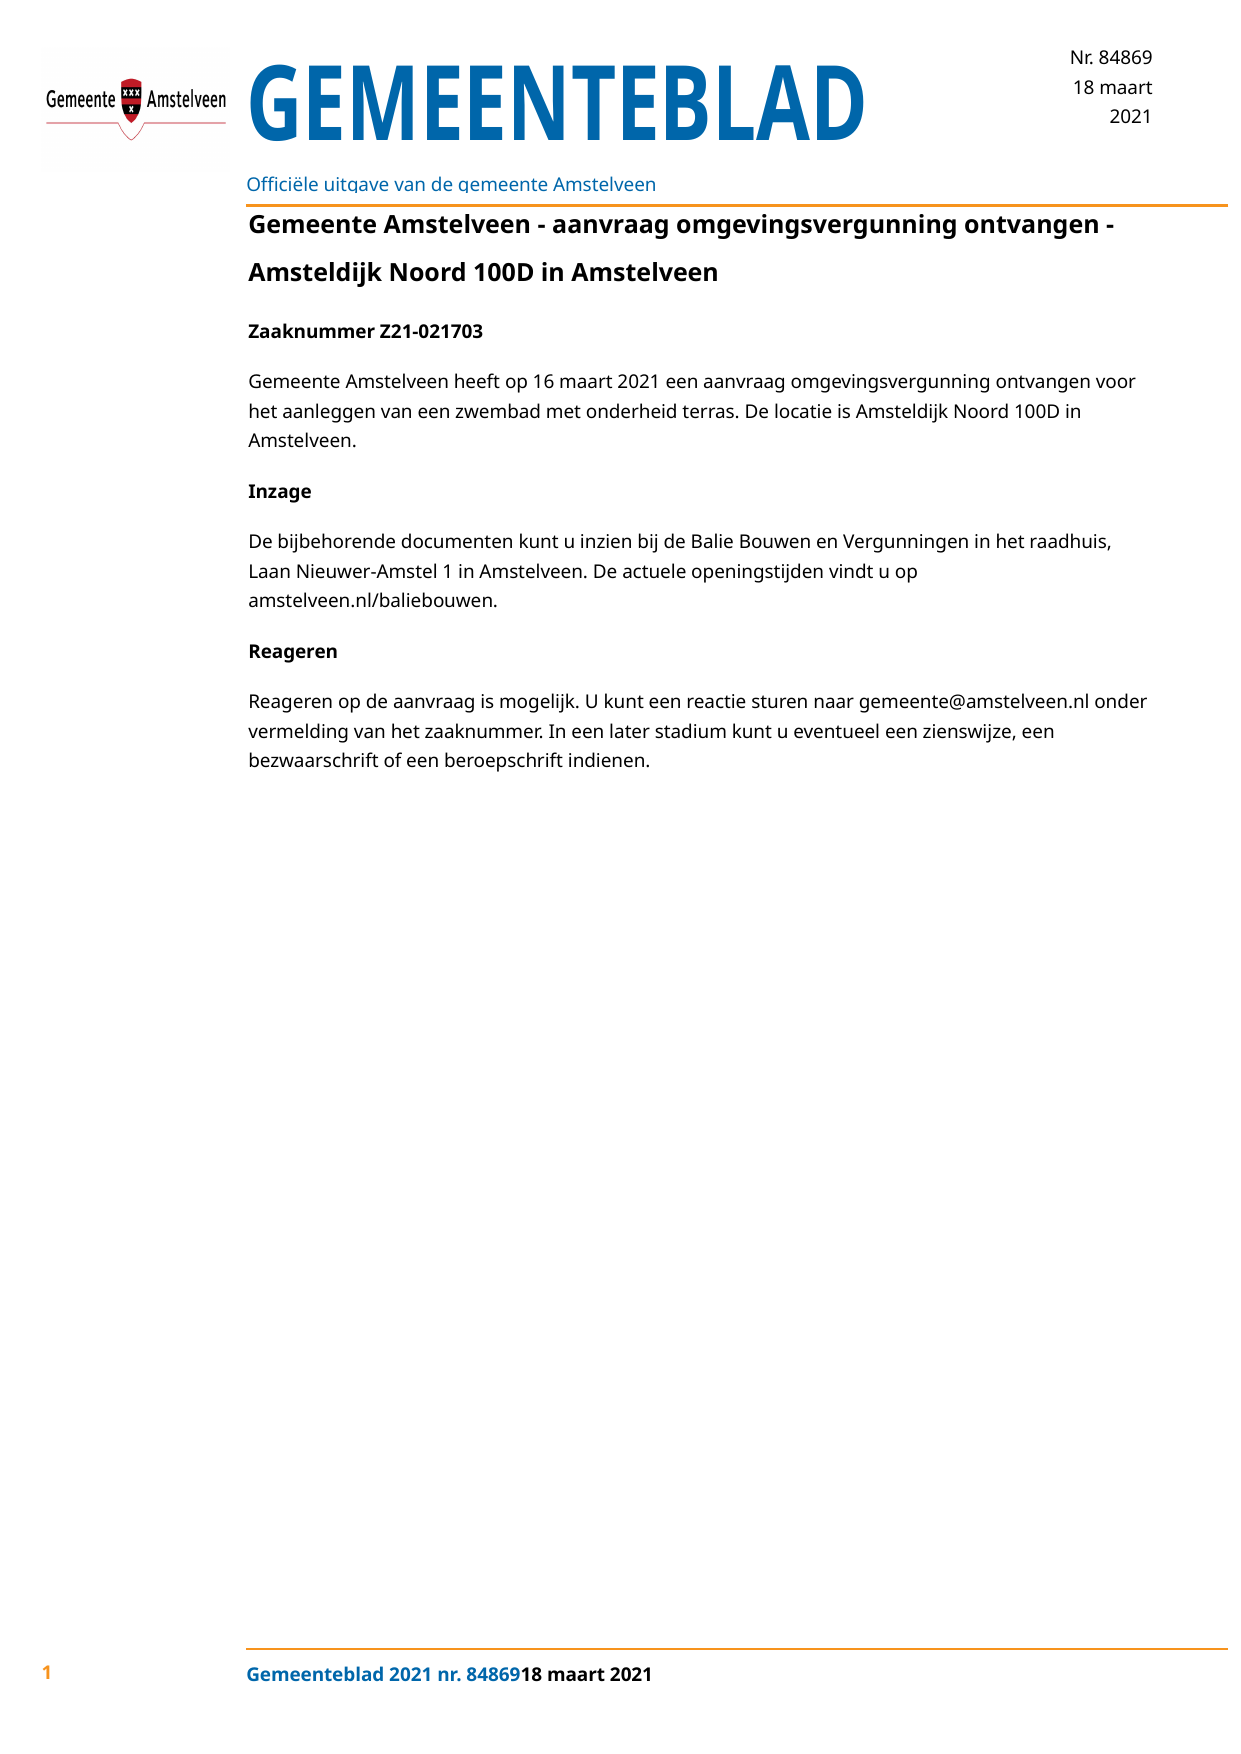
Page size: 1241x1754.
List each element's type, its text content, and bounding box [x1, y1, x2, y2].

text Reageren op de aanvraag is mogelijk. U kunt een reactie sturen naar gemeente@amstelveen.nl onder vermelding van het zaaknummer. In een later stadium kunt u eventueel een zienswijze, een bezwaarschrift of een beroepschrift indienen. [248, 688, 1152, 773]
text Inzage [248, 478, 1152, 504]
text Reageren [248, 638, 1152, 664]
text Gemeente Amstelveen - aanvraag omgevingsvergunning ontvangen - Amsteldijk Noord 100D in Amstelveen [248, 207, 1152, 288]
text Zaaknummer Z21-021703 [248, 318, 1152, 344]
text Gemeente Amstelveen heeft op 16 maart 2021 een aanvraag omgevingsvergunning ontvangen voor het aanleggen van een zwembad met onderheid terras. De locatie is Amsteldijk Noord 100D in Amstelveen. [248, 368, 1152, 453]
text De bijbehorende documenten kunt u inzien bij de Balie Bouwen en Vergunningen in het raadhuis, Laan Nieuwer-Amstel 1 in Amstelveen. De actuele openingstijden vindt u op amstelveen.nl/baliebouwen. [248, 528, 1152, 613]
picture [41, 47, 231, 172]
